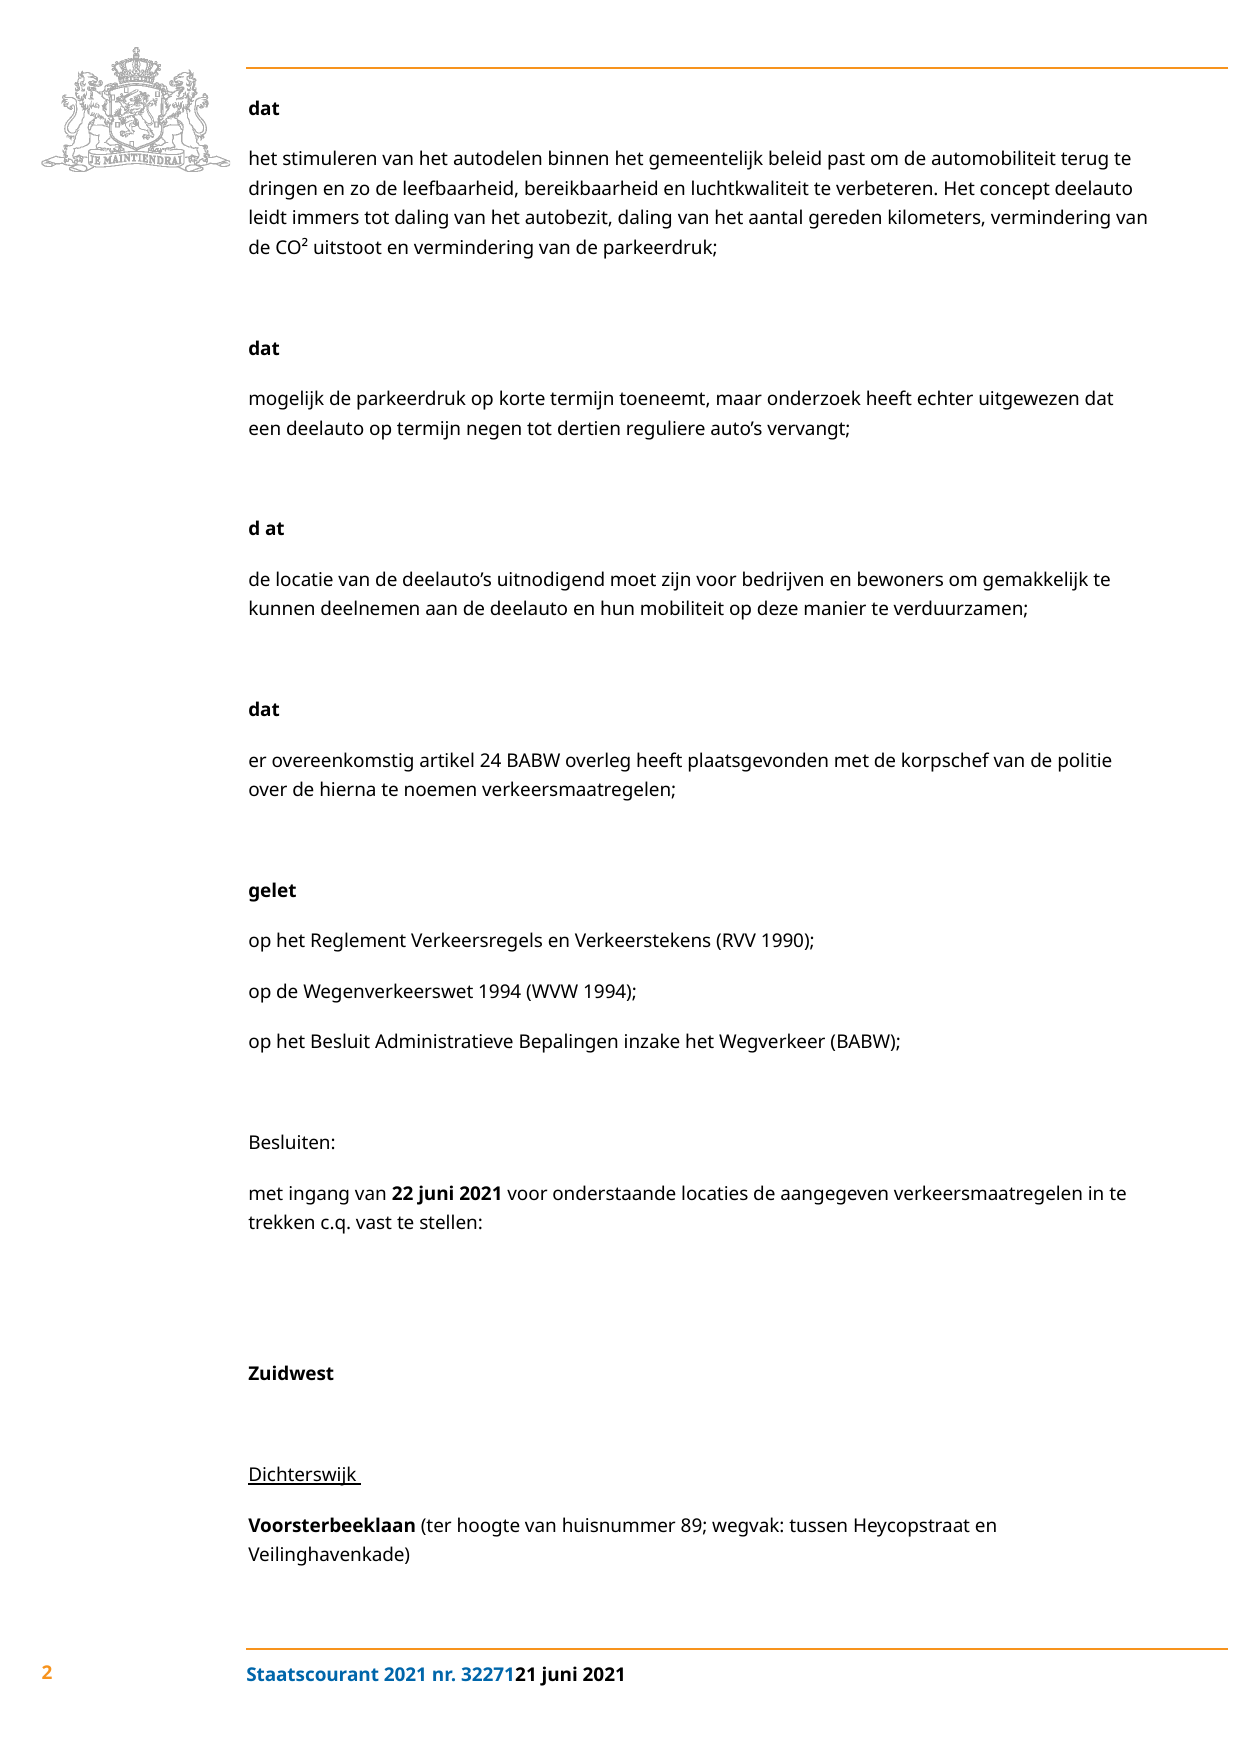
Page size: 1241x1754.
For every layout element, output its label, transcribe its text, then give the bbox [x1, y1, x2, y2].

text Dichterswijk [248, 1461, 1152, 1487]
text er overeenkomstig artikel 24 BABW overleg heeft plaatsgevonden met de korpschef van de politie over de hierna te noemen verkeersmaatregelen; [248, 747, 1152, 802]
text mogelijk de parkeerdruk op korte termijn toeneemt, maar onderzoek heeft echter uitgewezen dat een deelauto op termijn negen tot dertien reguliere auto’s vervangt; [248, 385, 1152, 441]
text gelet [248, 877, 1152, 903]
text dat [248, 696, 1152, 722]
picture [41, 47, 231, 172]
text dat [248, 95, 1152, 121]
text op het Besluit Administratieve Bepalingen inzake het Wegverkeer (BABW); [248, 1028, 1152, 1054]
text dat [248, 335, 1152, 361]
text Voorsterbeeklaan (ter hoogte van huisnummer 89; wegvak: tussen Heycopstraat en Veilinghavenkade) [248, 1512, 1152, 1567]
text de locatie van de deelauto’s uitnodigend moet zijn voor bedrijven en bewoners om gemakkelijk te kunnen deelnemen aan de deelauto en hun mobiliteit op deze manier te verduurzamen; [248, 566, 1152, 621]
text het stimuleren van het autodelen binnen het gemeentelijk beleid past om de automobiliteit terug te dringen en zo de leefbaarheid, bereikbaarheid en luchtkwaliteit te verbeteren. Het concept deelauto leidt immers tot daling van het autobezit, daling van het aantal gereden kilometers, vermindering van de CO² uitstoot en vermindering van de parkeerdruk; [248, 145, 1152, 260]
text Zuidwest [248, 1361, 1152, 1386]
text op het Reglement Verkeersregels en Verkeerstekens (RVV 1990); [248, 928, 1152, 953]
text Besluiten: [248, 1129, 1152, 1155]
text met ingang van 22 juni 2021 voor onderstaande locaties de aangegeven verkeersmaatregelen in te trekken c.q. vast te stellen: [248, 1180, 1152, 1235]
text d at [248, 516, 1152, 541]
text op de Wegenverkeerswet 1994 (WVW 1994); [248, 978, 1152, 1004]
